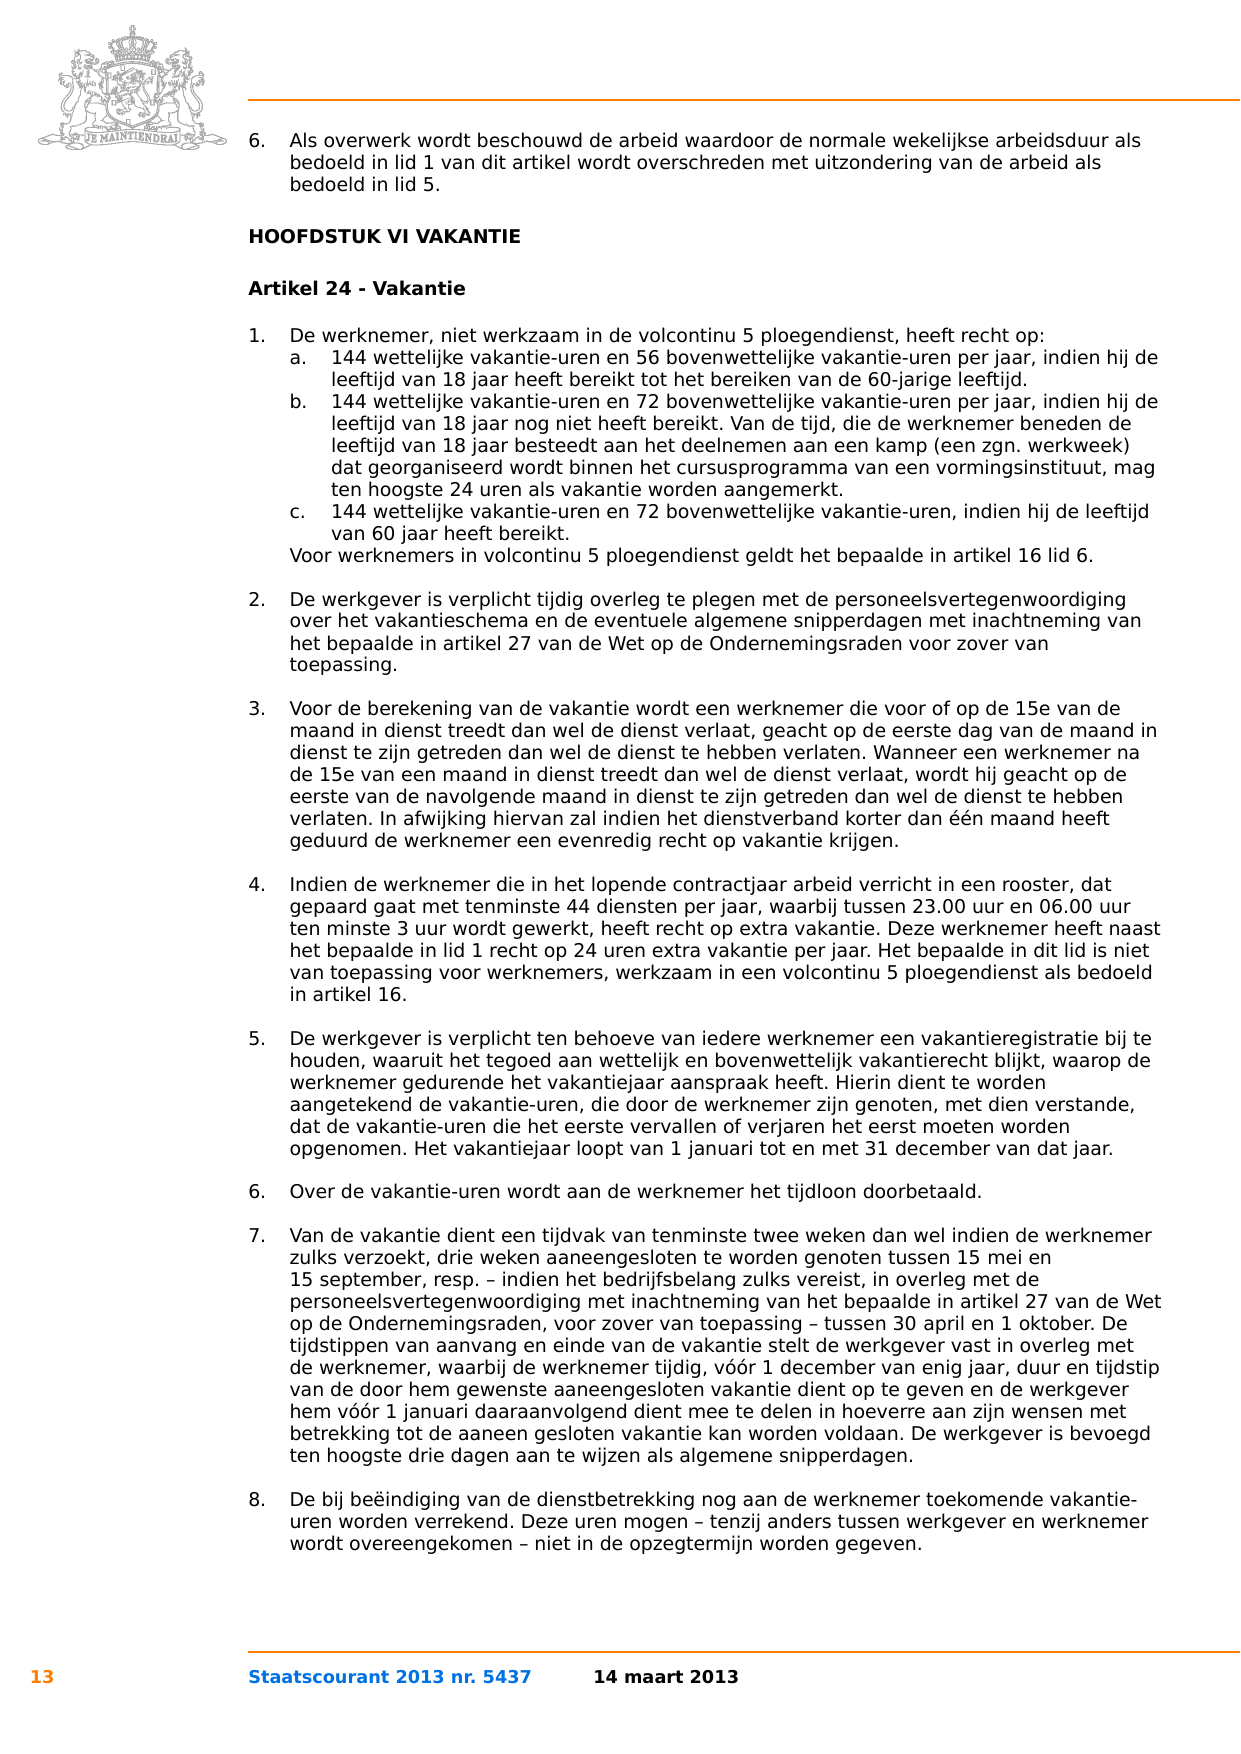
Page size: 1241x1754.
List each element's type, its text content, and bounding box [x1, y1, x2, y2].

text 7. Van de vakantie dient een tijdvak van tenminste twee weken dan wel indien de werknemer zulks verzoekt, drie weken aaneengesloten te worden genoten tussen 15 mei en 15 september, resp. – indien het bedrijfsbelang zulks vereist, in overleg met de personeelsvertegenwoordiging met inachtneming van het bepaalde in artikel 27 van de Wet op de Ondernemingsraden, voor zover van toepassing – tussen 30 april en 1 oktober. De tijdstippen van aanvang en einde van de vakantie stelt de werkgever vast in overleg met de werknemer, waarbij de werknemer tijdig, vóór 1 december van enig jaar, duur en tijdstip van de door hem gewenste aaneengesloten vakantie dient op te geven en de werkgever hem vóór 1 januari daaraanvolgend dient mee te delen in hoeverre aan zijn wensen met betrekking tot de aaneen gesloten vakantie kan worden voldaan. De werkgever is bevoegd ten hoogste drie dagen aan te wijzen als algemene snipperdagen. [248, 1225, 1163, 1467]
text 2. De werkgever is verplicht tijdig overleg te plegen met de personeelsvertegenwoordiging over het vakantieschema en de eventuele algemene snipperdagen met inachtneming van het bepaalde in artikel 27 van de Wet op de Ondernemingsraden voor zover van toepassing. [248, 588, 1163, 676]
text 5. De werkgever is verplicht ten behoeve van iedere werknemer een vakantieregistratie bij te houden, waaruit het tegoed aan wettelijk en bovenwettelijk vakantierecht blijkt, waarop de werknemer gedurende het vakantiejaar aanspraak heeft. Hierin dient te worden aangetekend de vakantie-uren, die door de werknemer zijn genoten, met dien verstande, dat de vakantie-uren die het eerste vervallen of verjaren het eerst moeten worden opgenomen. Het vakantiejaar loopt van 1 januari tot en met 31 december van dat jaar. [248, 1028, 1163, 1159]
text 6. Over de vakantie-uren wordt aan de werknemer het tijdloon doorbetaald. [248, 1181, 1163, 1203]
text b. 144 wettelijke vakantie-uren en 72 bovenwettelijke vakantie-uren per jaar, indien hij de leeftijd van 18 jaar nog niet heeft bereikt. Van de tijd, die de werknemer beneden de leeftijd van 18 jaar besteedt aan het deelnemen aan een kamp (een zgn. werkweek) dat georganiseerd wordt binnen het cursusprogramma van een vormingsinstituut, mag ten hoogste 24 uren als vakantie worden aangemerkt. [289, 391, 1163, 501]
text 1. De werknemer, niet werkzaam in de volcontinu 5 ploegendienst, heeft recht op: [248, 325, 1163, 347]
text 8. De bij beëindiging van de dienstbetrekking nog aan de werknemer toekomende vakantie-uren worden verrekend. Deze uren mogen – tenzij anders tussen werkgever en werknemer wordt overeengekomen – niet in de opzegtermijn worden gegeven. [248, 1489, 1163, 1555]
subtitle Artikel 24 - Vakantie [248, 278, 1163, 300]
picture [38, 25, 227, 150]
text 4. Indien de werknemer die in het lopende contractjaar arbeid verricht in een rooster, dat gepaard gaat met tenminste 44 diensten per jaar, waarbij tussen 23.00 uur en 06.00 uur ten minste 3 uur wordt gewerkt, heeft recht op extra vakantie. Deze werknemer heeft naast het bepaalde in lid 1 recht op 24 uren extra vakantie per jaar. Het bepaalde in dit lid is niet van toepassing voor werknemers, werkzaam in een volcontinu 5 ploegendienst als bedoeld in artikel 16. [248, 874, 1163, 1006]
subtitle HOOFDSTUK VI VAKANTIE [248, 226, 1163, 248]
text c. 144 wettelijke vakantie-uren en 72 bovenwettelijke vakantie-uren, indien hij de leeftijd van 60 jaar heeft bereikt. [289, 501, 1163, 544]
text a. 144 wettelijke vakantie-uren en 56 bovenwettelijke vakantie-uren per jaar, indien hij de leeftijd van 18 jaar heeft bereikt tot het bereiken van de 60-jarige leeftijd. [289, 347, 1163, 391]
text Voor werknemers in volcontinu 5 ploegendienst geldt het bepaalde in artikel 16 lid 6. [289, 544, 1163, 567]
text 3. Voor de berekening van de vakantie wordt een werknemer die voor of op de 15e van de maand in dienst treedt dan wel de dienst verlaat, geacht op de eerste dag van de maand in dienst te zijn getreden dan wel de dienst te hebben verlaten. Wanneer een werknemer na de 15e van een maand in dienst treedt dan wel de dienst verlaat, wordt hij geacht op de eerste van de navolgende maand in dienst te zijn getreden dan wel de dienst te hebben verlaten. In afwijking hiervan zal indien het dienstverband korter dan één maand heeft geduurd de werknemer een evenredig recht op vakantie krijgen. [248, 698, 1163, 852]
text 6. Als overwerk wordt beschouwd de arbeid waardoor de normale wekelijkse arbeidsduur als bedoeld in lid 1 van dit artikel wordt overschreden met uitzondering van de arbeid als bedoeld in lid 5. [248, 130, 1163, 196]
